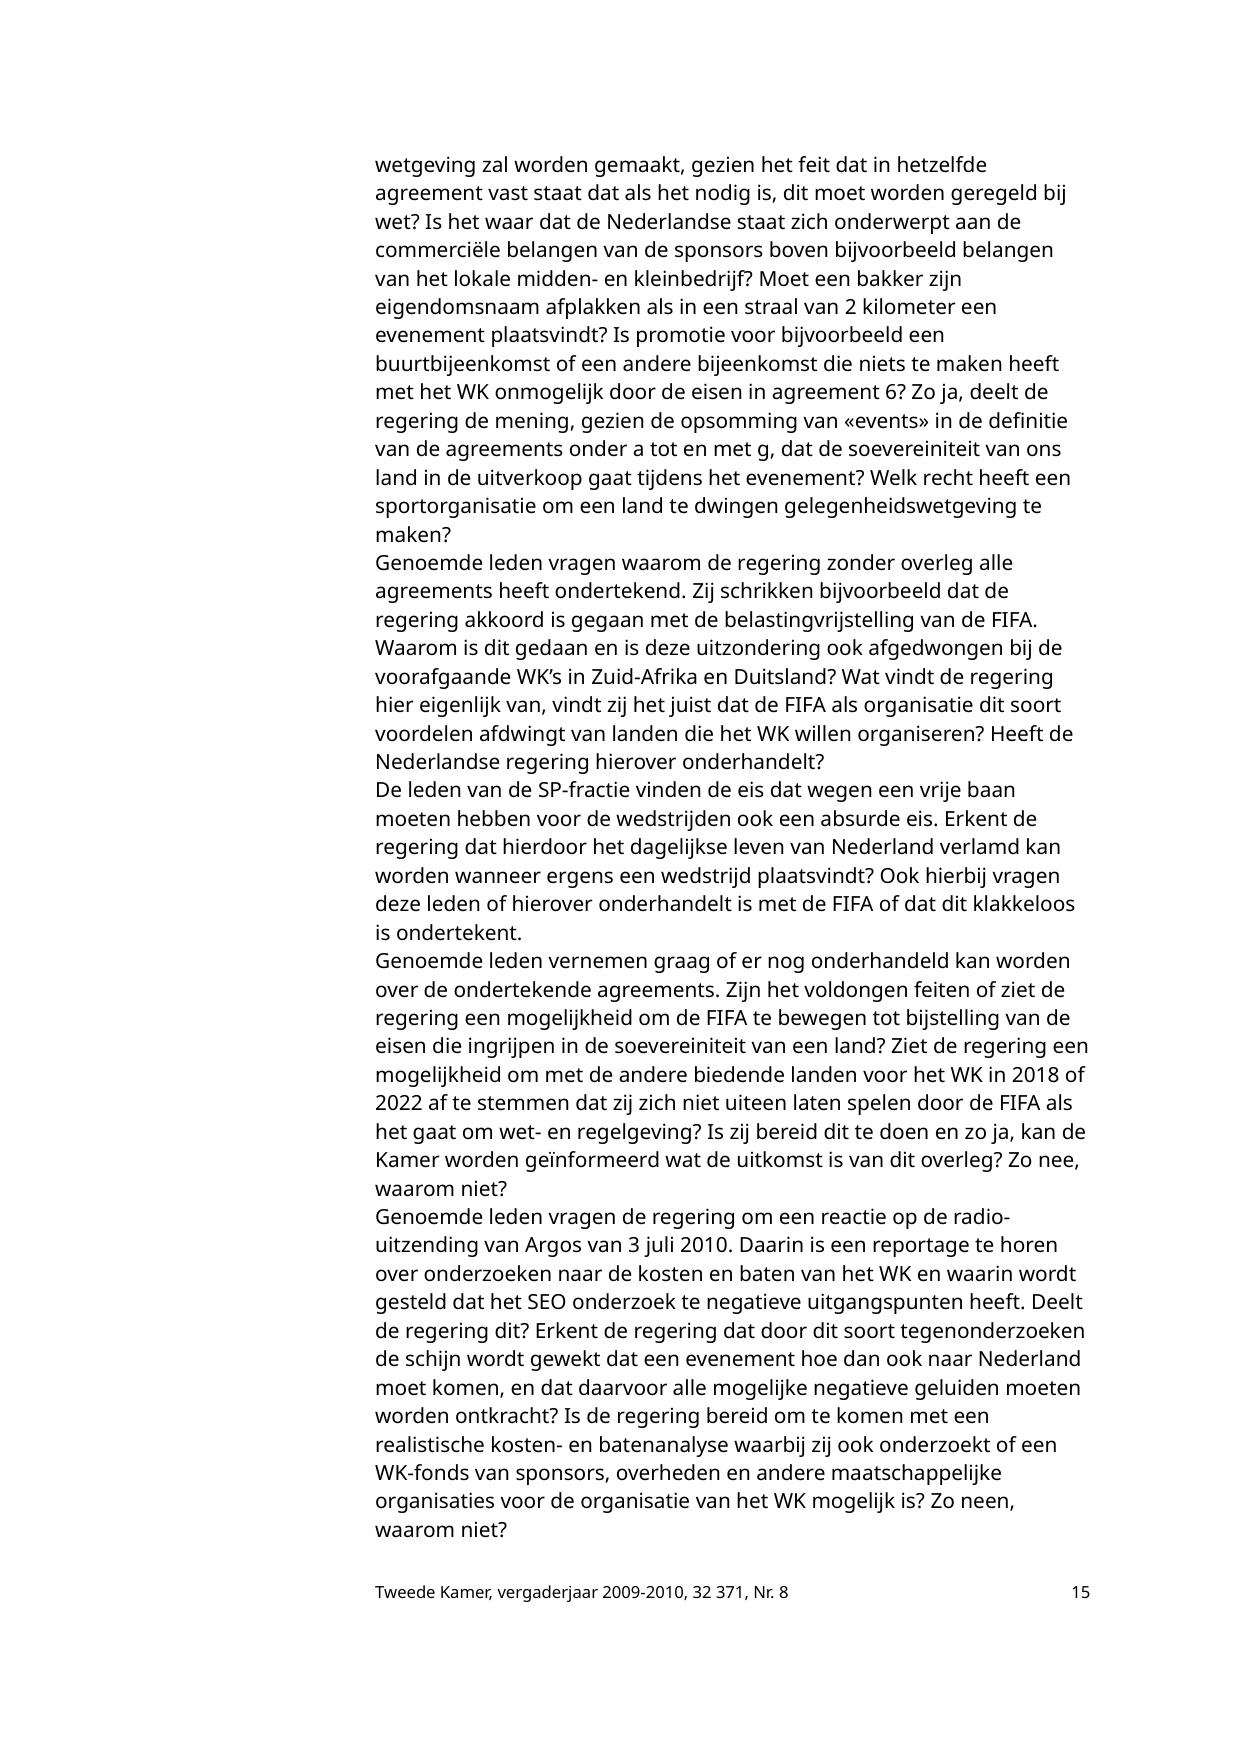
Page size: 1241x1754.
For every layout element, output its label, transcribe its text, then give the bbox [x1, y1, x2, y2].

text Genoemde leden vernemen graag of er nog onderhandeld kan worden over de ondertekende agreements. Zijn het voldongen feiten of ziet de regering een mogelijkheid om de FIFA te bewegen tot bijstelling van de eisen die ingrijpen in de soevereiniteit van een land? Ziet de regering een mogelijkheid om met de andere biedende landen voor het WK in 2018 of 2022 af te stemmen dat zij zich niet uiteen laten spelen door de FIFA als het gaat om wet- en regelgeving? Is zij bereid dit te doen en zo ja, kan de Kamer worden geïnformeerd wat de uitkomst is van dit overleg? Zo nee, waarom niet? [375, 946, 1090, 1202]
text Genoemde leden vragen de regering om een reactie op de radio-uitzending van Argos van 3 juli 2010. Daarin is een reportage te horen over onderzoeken naar de kosten en baten van het WK en waarin wordt gesteld dat het SEO onderzoek te negatieve uitgangspunten heeft. Deelt de regering dit? Erkent de regering dat door dit soort tegenonderzoeken de schijn wordt gewekt dat een evenement hoe dan ook naar Nederland moet komen, en dat daarvoor alle mogelijke negatieve geluiden moeten worden ontkracht? Is de regering bereid om te komen met een realistische kosten- en batenanalyse waarbij zij ook onderzoekt of een WK-fonds van sponsors, overheden en andere maatschappelijke organisaties voor de organisatie van het WK mogelijk is? Zo neen, waarom niet? [375, 1202, 1090, 1543]
text Genoemde leden vragen waarom de regering zonder overleg alle agreements heeft ondertekend. Zij schrikken bijvoorbeeld dat de regering akkoord is gegaan met de belastingvrijstelling van de FIFA. Waarom is dit gedaan en is deze uitzondering ook afgedwongen bij de voorafgaande WK’s in Zuid-Afrika en Duitsland? Wat vindt de regering hier eigenlijk van, vindt zij het juist dat de FIFA als organisatie dit soort voordelen afdwingt van landen die het WK willen organiseren? Heeft de Nederlandse regering hierover onderhandelt? [375, 548, 1090, 776]
text De leden van de SP-fractie vinden de eis dat wegen een vrije baan moeten hebben voor de wedstrijden ook een absurde eis. Erkent de regering dat hierdoor het dagelijkse leven van Nederland verlamd kan worden wanneer ergens een wedstrijd plaatsvindt? Ook hierbij vragen deze leden of hierover onderhandelt is met de FIFA of dat dit klakkeloos is ondertekent. [375, 776, 1090, 946]
text wetgeving zal worden gemaakt, gezien het feit dat in hetzelfde agreement vast staat dat als het nodig is, dit moet worden geregeld bij wet? Is het waar dat de Nederlandse staat zich onderwerpt aan de commerciële belangen van de sponsors boven bijvoorbeeld belangen van het lokale midden- en kleinbedrijf? Moet een bakker zijn eigendomsnaam afplakken als in een straal van 2 kilometer een evenement plaatsvindt? Is promotie voor bijvoorbeeld een buurtbijeenkomst of een andere bijeenkomst die niets te maken heeft met het WK onmogelijk door de eisen in agreement 6? Zo ja, deelt de regering de mening, gezien de opsomming van «events» in de definitie van de agreements onder a tot en met g, dat de soevereiniteit van ons land in de uitverkoop gaat tijdens het evenement? Welk recht heeft een sportorganisatie om een land te dwingen gelegenheidswetgeving te maken? [375, 150, 1090, 548]
